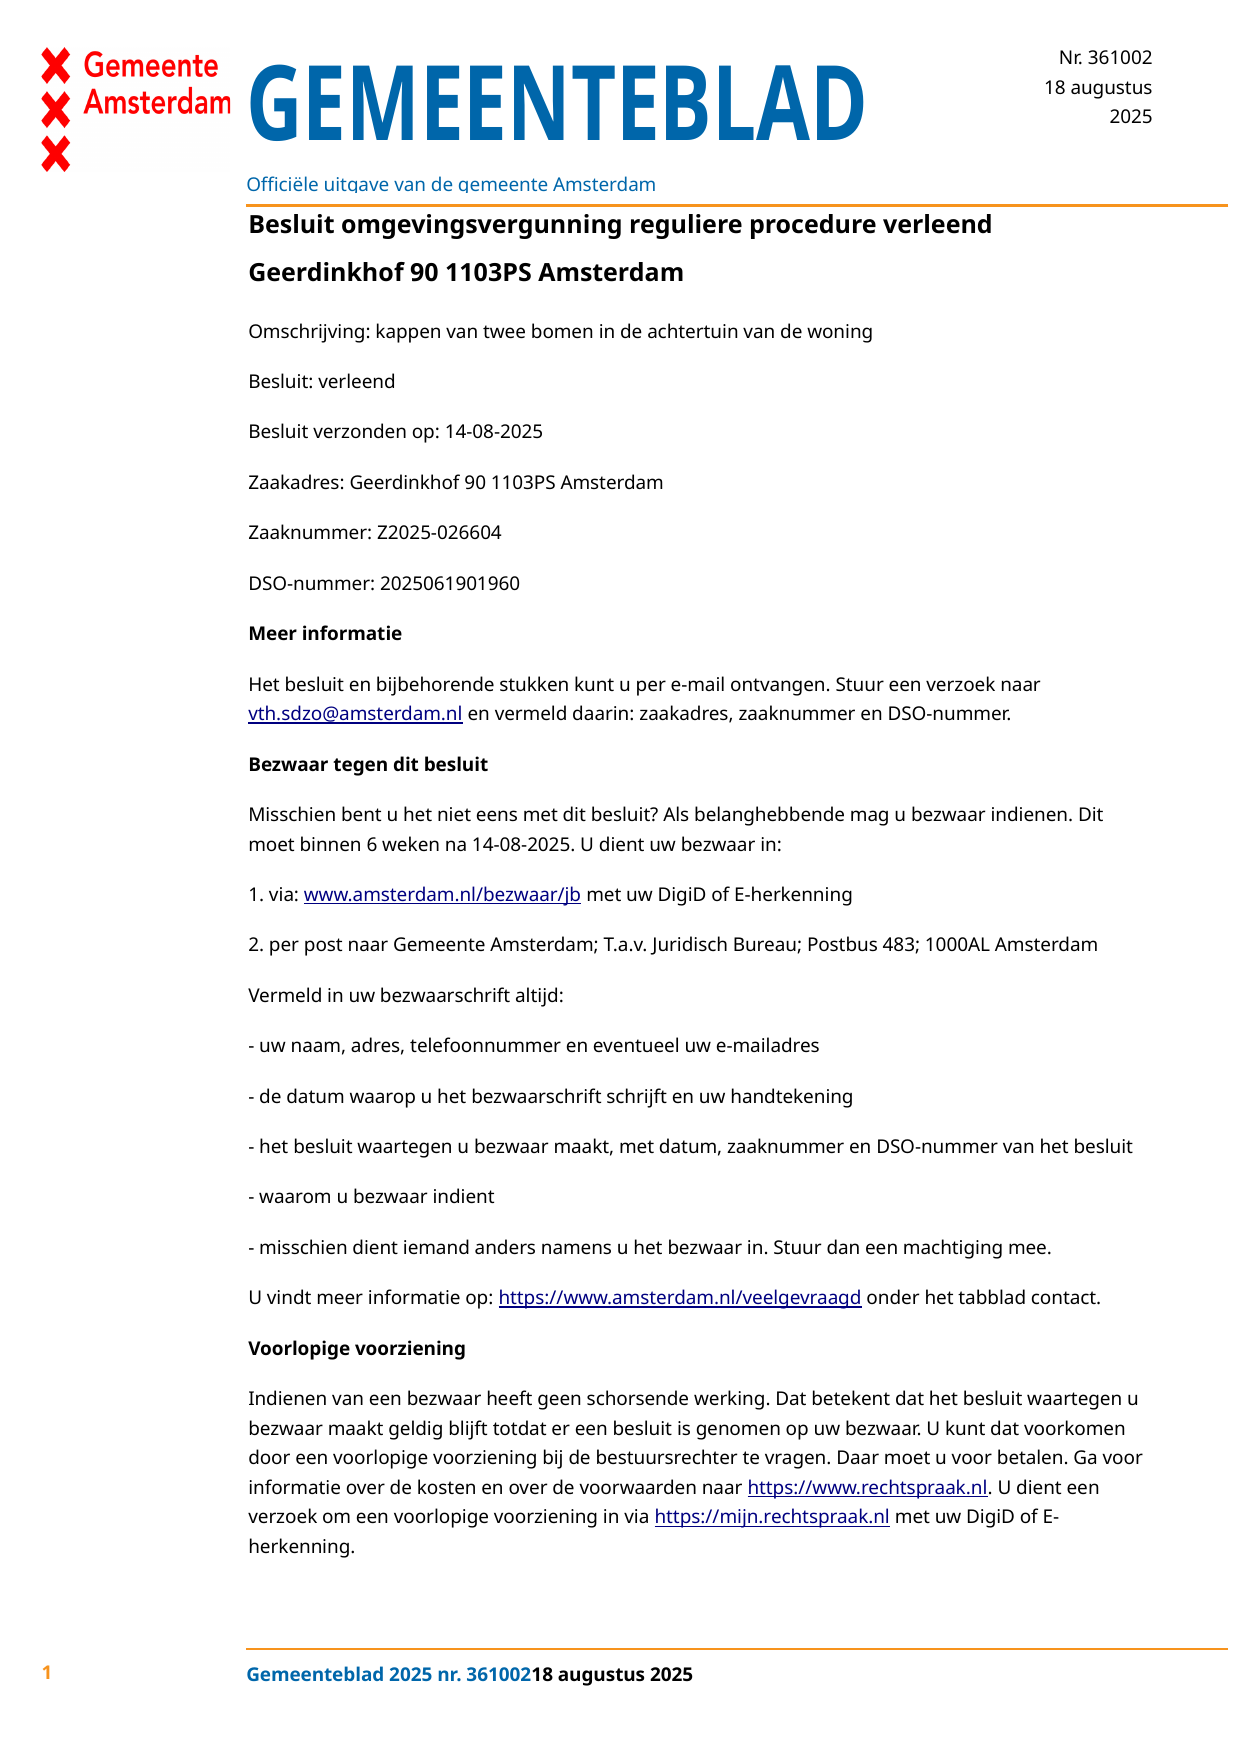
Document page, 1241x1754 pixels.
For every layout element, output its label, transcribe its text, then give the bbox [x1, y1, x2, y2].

text - waarom u bezwaar indient [248, 1184, 1152, 1209]
text Omschrijving: kappen van twee bomen in de achtertuin van de woning [248, 318, 1152, 344]
text U vindt meer informatie op: https://www.amsterdam.nl/veelgevraagd onder het tabblad contact. [248, 1284, 1152, 1310]
text - het besluit waartegen u bezwaar maakt, met datum, zaaknummer en DSO-nummer van het besluit [248, 1133, 1152, 1159]
text - uw naam, adres, telefoonnummer en eventueel uw e-mailadres [248, 1032, 1152, 1058]
text - misschien dient iemand anders namens u het bezwaar in. Stuur dan een machtiging mee. [248, 1234, 1152, 1260]
text - de datum waarop u het bezwaarschrift schrijft en uw handtekening [248, 1083, 1152, 1109]
text 2. per post naar Gemeente Amsterdam; T.a.v. Juridisch Bureau; Postbus 483; 1000AL Amsterdam [248, 932, 1152, 957]
text Zaaknummer: Z2025-026604 [248, 519, 1152, 545]
text Bezwaar tegen dit besluit [248, 751, 1152, 777]
text Besluit omgevingsvergunning reguliere procedure verleend Geerdinkhof 90 1103PS Amsterdam [248, 207, 1152, 288]
text DSO-nummer: 2025061901960 [248, 570, 1152, 596]
text Indienen van een bezwaar heeft geen schorsende werking. Dat betekent dat het besluit waartegen u bezwaar maakt geldig blijft totdat er een besluit is genomen op uw bezwaar. U kunt dat voorkomen door een voorlopige voorziening bij de bestuursrechter te vragen. Daar moet u voor betalen. Ga voor informatie over de kosten en over de voorwaarden naar https://www.rechtspraak.nl. U dient een verzoek om een voorlopige voorziening in via https://mijn.rechtspraak.nl met uw DigiD of E-herkenning. [248, 1385, 1152, 1559]
text 1. via: www.amsterdam.nl/bezwaar/jb met uw DigiD of E-herkenning [248, 881, 1152, 907]
text Besluit verzonden op: 14-08-2025 [248, 419, 1152, 444]
text Voorlopige voorziening [248, 1335, 1152, 1361]
text Zaakadres: Geerdinkhof 90 1103PS Amsterdam [248, 469, 1152, 495]
picture [41, 47, 231, 172]
text Besluit: verleend [248, 368, 1152, 394]
text Vermeld in uw bezwaarschrift altijd: [248, 982, 1152, 1008]
text Misschien bent u het niet eens met dit besluit? Als belanghebbende mag u bezwaar indienen. Dit moet binnen 6 weken na 14-08-2025. U dient uw bezwaar in: [248, 801, 1152, 857]
text Het besluit en bijbehorende stukken kunt u per e-mail ontvangen. Stuur een verzoek naar vth.sdzo@amsterdam.nl en vermeld daarin: zaakadres, zaaknummer en DSO-nummer. [248, 671, 1152, 726]
text Meer informatie [248, 620, 1152, 646]
